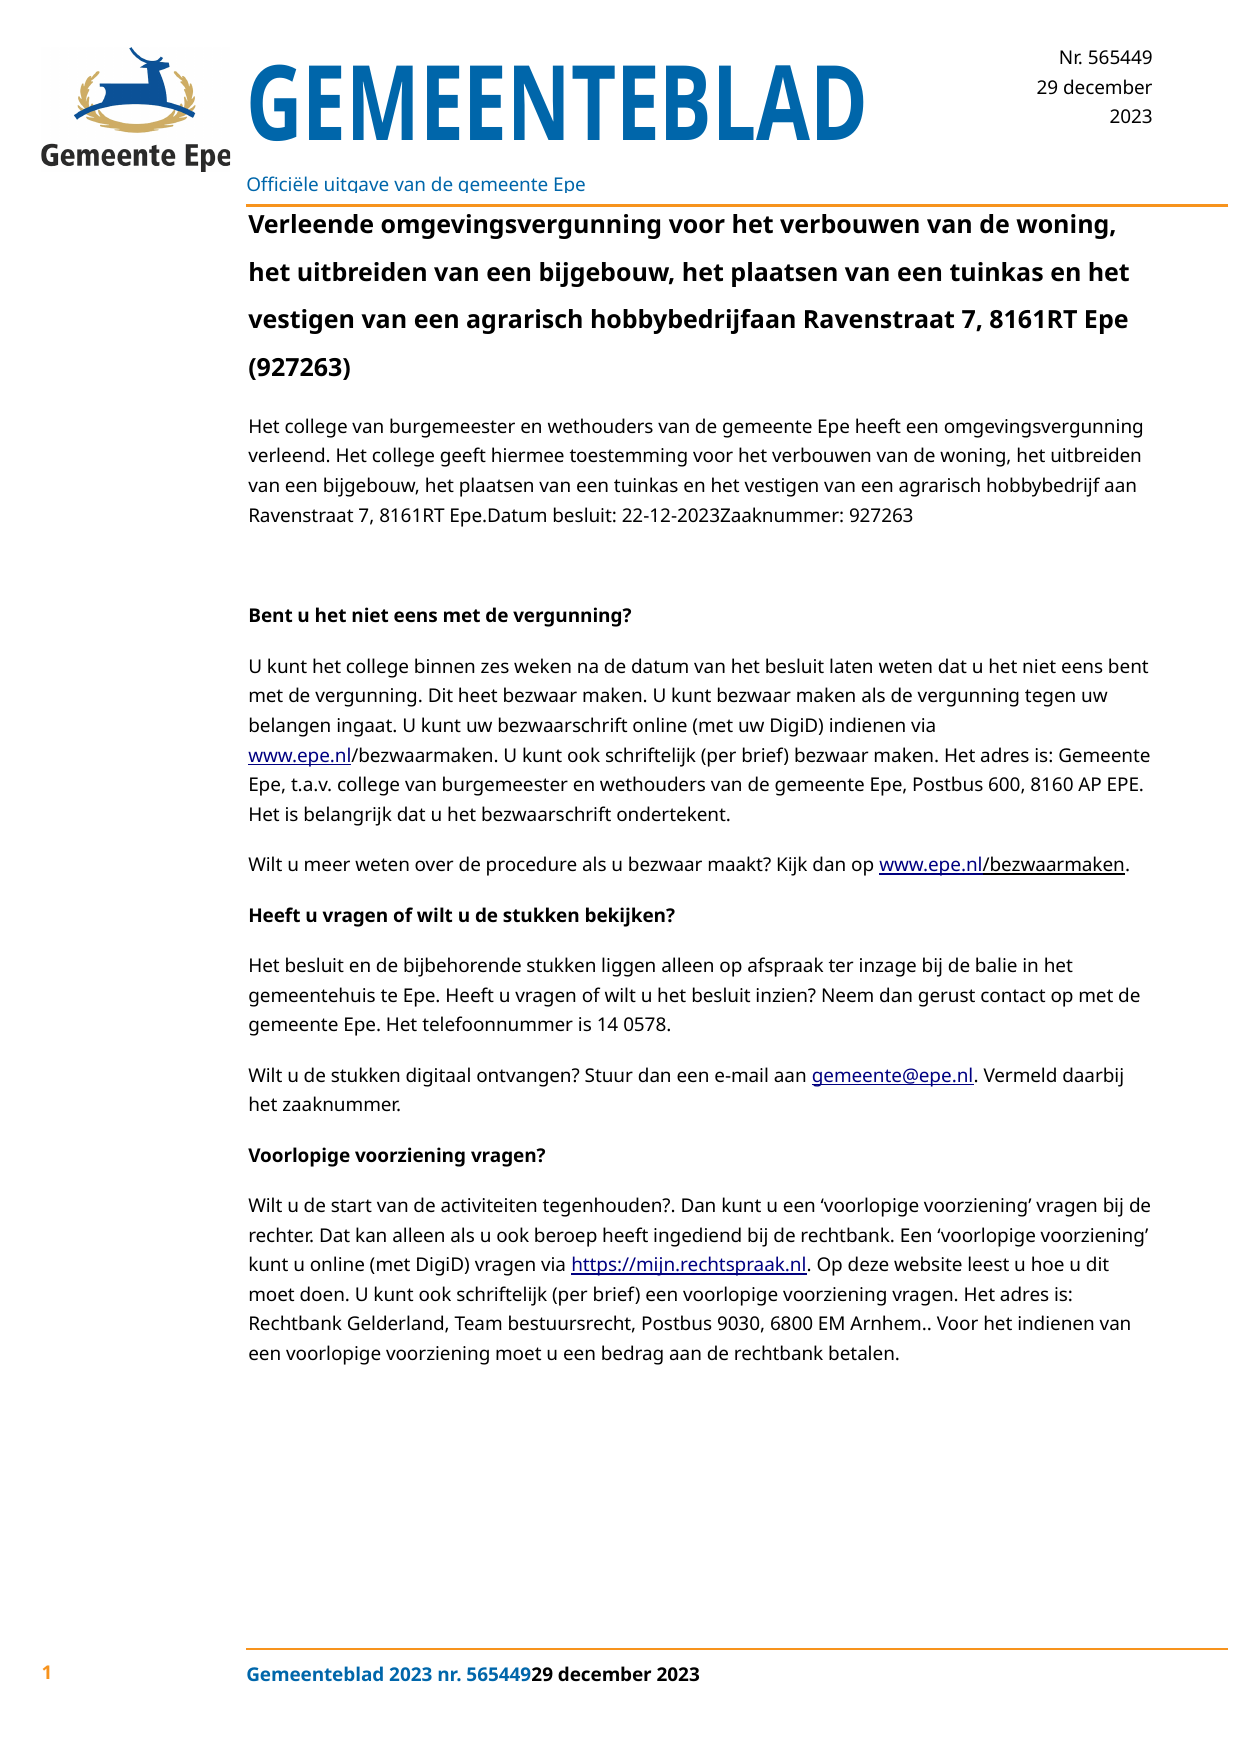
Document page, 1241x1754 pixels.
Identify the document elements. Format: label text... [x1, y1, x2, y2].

text Het college van burgemeester en wethouders van de gemeente Epe heeft een omgevingsvergunning verleend. Het college geeft hiermee toestemming voor het verbouwen van de woning, het uitbreiden van een bijgebouw, het plaatsen van een tuinkas en het vestigen van een agrarisch hobbybedrijf aan Ravenstraat 7, 8161RT Epe.Datum besluit: 22-12-2023Zaaknummer: 927263 [248, 413, 1152, 528]
text Voorlopige voorziening vragen? [248, 1142, 1152, 1168]
text Wilt u de stukken digitaal ontvangen? Stuur dan een e-mail aan gemeente@epe.nl. Vermeld daarbij het zaaknummer. [248, 1062, 1152, 1117]
text Het besluit en de bijbehorende stukken liggen alleen op afspraak ter inzage bij de balie in het gemeentehuis te Epe. Heeft u vragen of wilt u het besluit inzien? Neem dan gerust contact op met de gemeente Epe. Het telefoonnummer is 14 0578. [248, 952, 1152, 1037]
picture [41, 47, 231, 172]
text Wilt u meer weten over de procedure als u bezwaar maakt? Kijk dan op www.epe.nl/bezwaarmaken. [248, 851, 1152, 877]
text Bent u het niet eens met de vergunning? [248, 603, 1152, 628]
text Wilt u de start van de activiteiten tegenhouden?. Dan kunt u een ‘voorlopige voorziening’ vragen bij de rechter. Dat kan alleen als u ook beroep heeft ingediend bij de rechtbank. Een ‘voorlopige voorziening’ kunt u online (met DigiD) vragen via https://mijn.rechtspraak.nl. Op deze website leest u hoe u dit moet doen. U kunt ook schriftelijk (per brief) een voorlopige voorziening vragen. Het adres is: Rechtbank Gelderland, Team bestuursrecht, Postbus 9030, 6800 EM Arnhem.. Voor het indienen van een voorlopige voorziening moet u een bedrag aan de rechtbank betalen. [248, 1192, 1152, 1366]
text Verleende omgevingsvergunning voor het verbouwen van de woning, het uitbreiden van een bijgebouw, het plaatsen van een tuinkas en het vestigen van een agrarisch hobbybedrijfaan Ravenstraat 7, 8161RT Epe (927263) [248, 207, 1152, 384]
text U kunt het college binnen zes weken na de datum van het besluit laten weten dat u het niet eens bent met de vergunning. Dit heet bezwaar maken. U kunt bezwaar maken als de vergunning tegen uw belangen ingaat. U kunt uw bezwaarschrift online (met uw DigiD) indienen via www.epe.nl/bezwaarmaken. U kunt ook schriftelijk (per brief) bezwaar maken. Het adres is: Gemeente Epe, t.a.v. college van burgemeester en wethouders van de gemeente Epe, Postbus 600, 8160 AP EPE. Het is belangrijk dat u het bezwaarschrift ondertekent. [248, 653, 1152, 827]
text Heeft u vragen of wilt u de stukken bekijken? [248, 902, 1152, 928]
